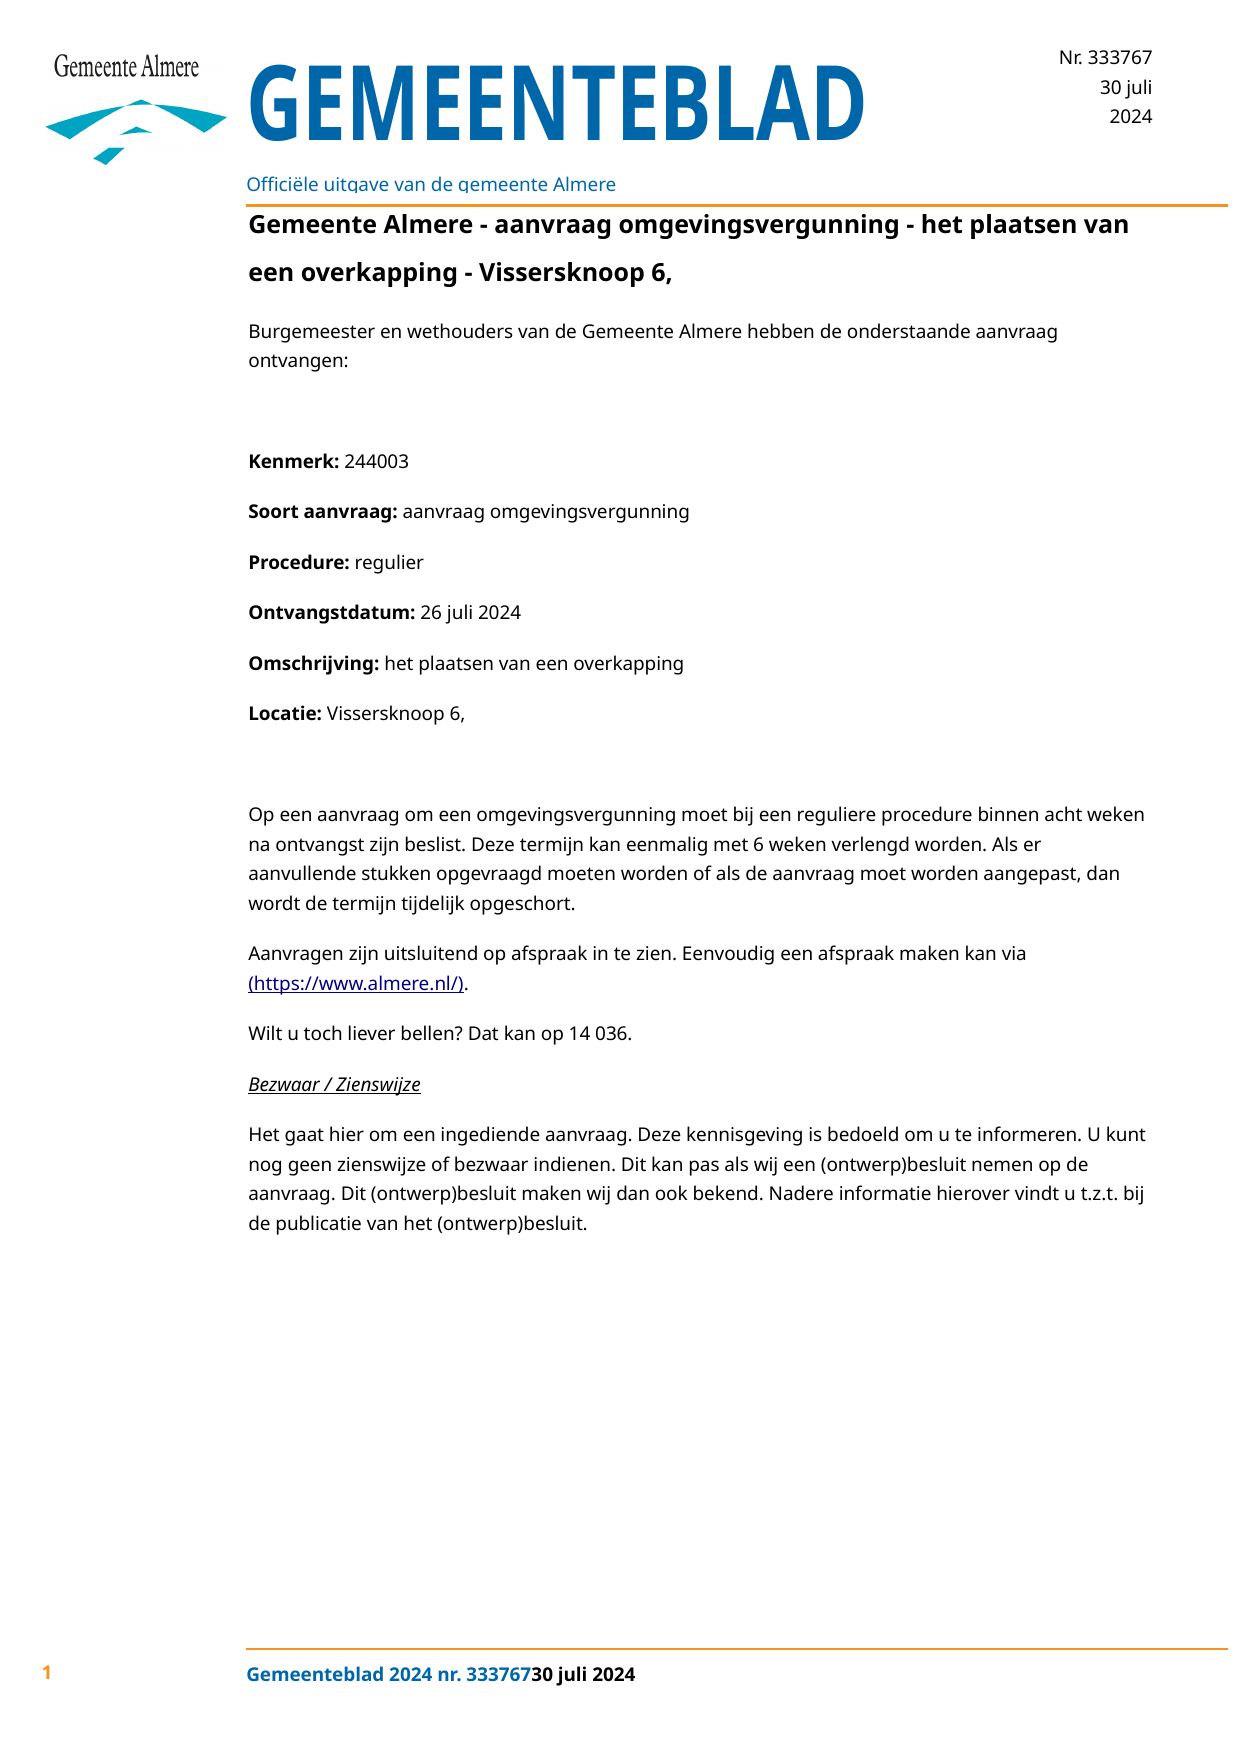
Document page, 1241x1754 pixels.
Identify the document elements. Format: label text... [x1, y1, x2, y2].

text Op een aanvraag om een omgevingsvergunning moet bij een reguliere procedure binnen acht weken na ontvangst zijn beslist. Deze termijn kan eenmalig met 6 weken verlengd worden. Als er aanvullende stukken opgevraagd moeten worden of als de aanvraag moet worden aangepast, dan wordt de termijn tijdelijk opgeschort. [248, 801, 1152, 916]
text Aanvragen zijn uitsluitend op afspraak in te zien. Eenvoudig een afspraak maken kan via (https://www.almere.nl/). [248, 940, 1152, 996]
text Het gaat hier om een ingediende aanvraag. Deze kennisgeving is bedoeld om u te informeren. U kunt nog geen zienswijze of bezwaar indienen. Dit kan pas als wij een (ontwerp)besluit nemen op de aanvraag. Dit (ontwerp)besluit maken wij dan ook bekend. Nadere informatie hierover vindt u t.z.t. bij de publicatie van het (ontwerp)besluit. [248, 1121, 1152, 1236]
text Kenmerk: 244003 [248, 448, 1152, 474]
text Burgemeester en wethouders van de Gemeente Almere hebben de onderstaande aanvraag ontvangen: [248, 318, 1152, 373]
picture [41, 47, 231, 172]
text Omschrijving: het plaatsen van een overkapping [248, 650, 1152, 676]
text Gemeente Almere - aanvraag omgevingsvergunning - het plaatsen van een overkapping - Vissersknoop 6, [248, 207, 1152, 288]
text Soort aanvraag: aanvraag omgevingsvergunning [248, 499, 1152, 524]
text Locatie: Vissersknoop 6, [248, 700, 1152, 726]
text Procedure: regulier [248, 549, 1152, 575]
text Ontvangstdatum: 26 juli 2024 [248, 599, 1152, 625]
text Bezwaar / Zienswijze [248, 1071, 1152, 1097]
text Wilt u toch liever bellen? Dat kan op 14 036. [248, 1020, 1152, 1046]
